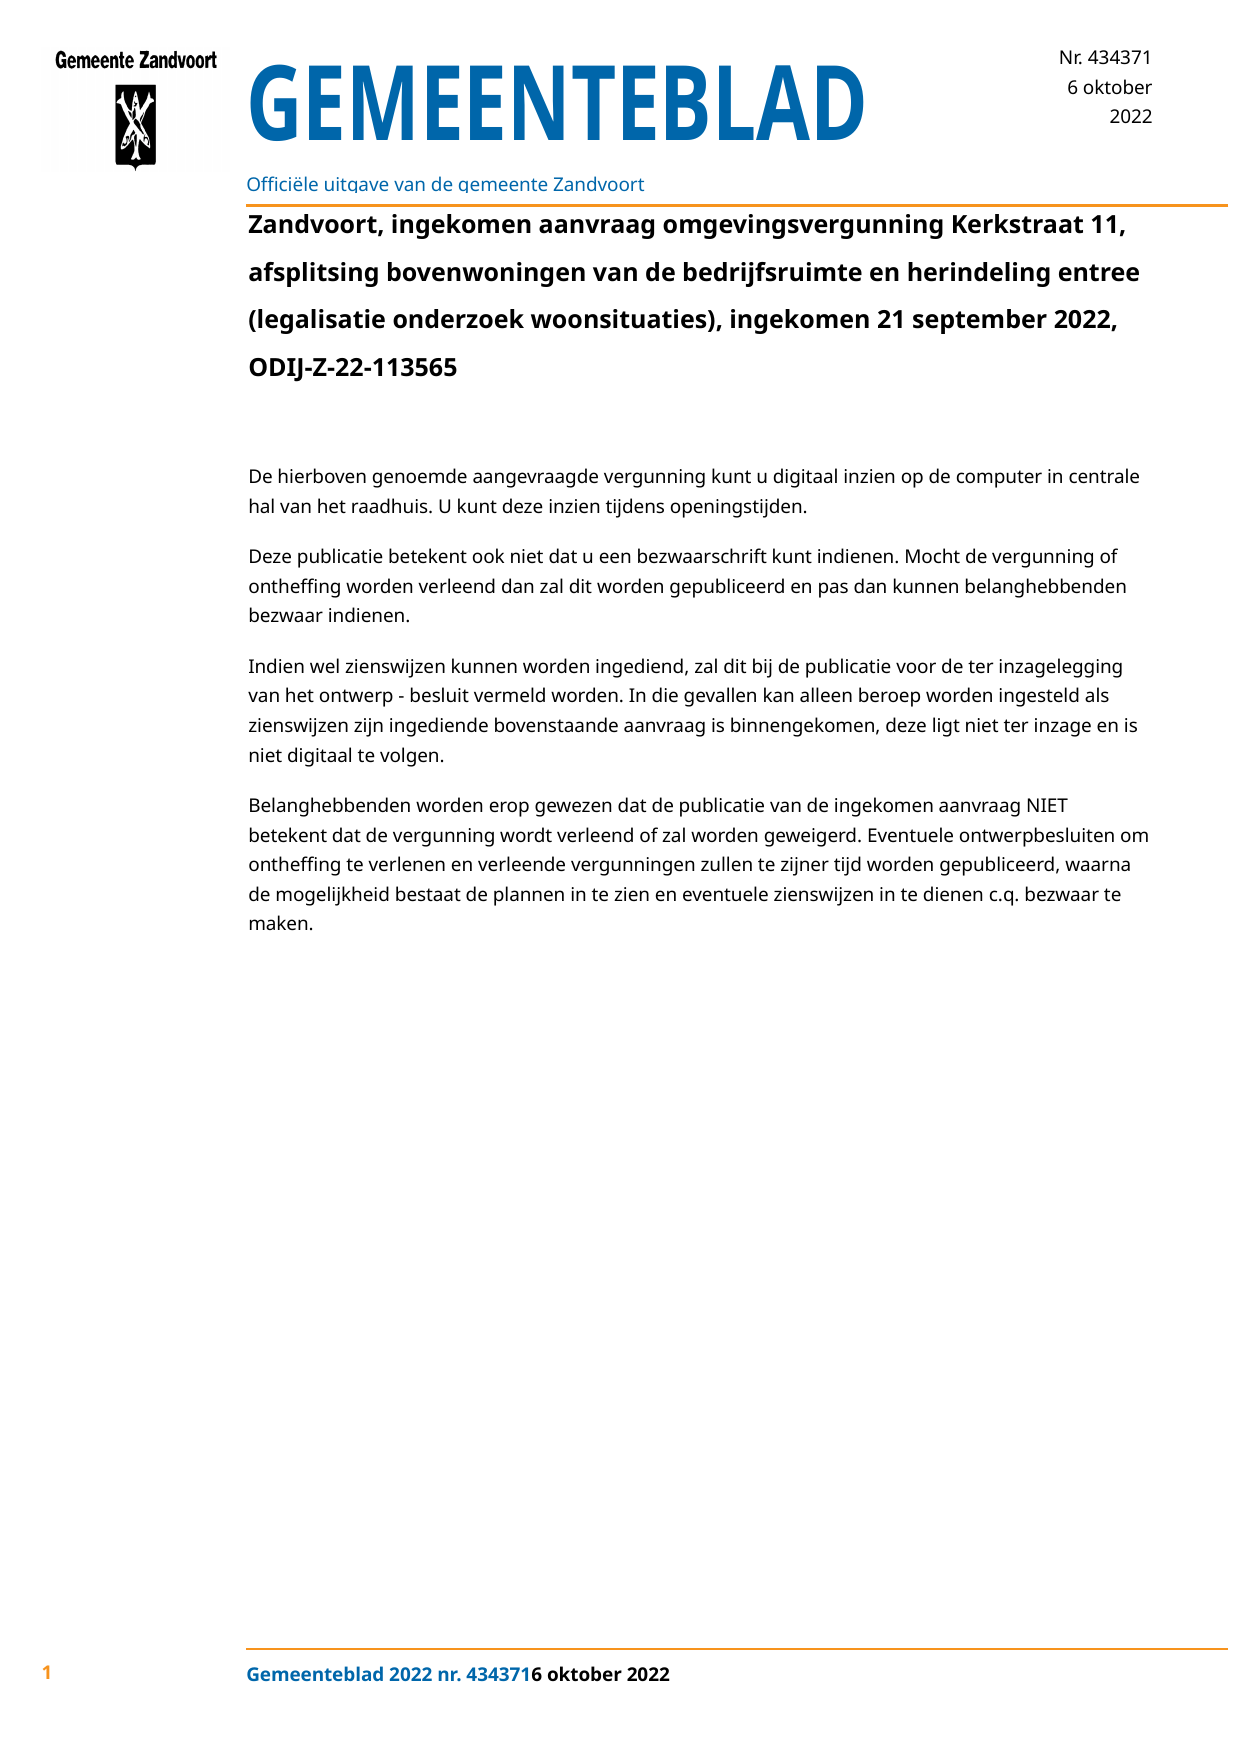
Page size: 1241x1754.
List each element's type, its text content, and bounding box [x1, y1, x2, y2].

text Zandvoort, ingekomen aanvraag omgevingsvergunning Kerkstraat 11, afsplitsing bovenwoningen van de bedrijfsruimte en herindeling entree (legalisatie onderzoek woonsituaties), ingekomen 21 september 2022, ODIJ-Z-22-113565 [248, 207, 1152, 384]
text Deze publicatie betekent ook niet dat u een bezwaarschrift kunt indienen. Mocht de vergunning of ontheffing worden verleend dan zal dit worden gepubliceerd en pas dan kunnen belanghebbenden bezwaar indienen. [248, 543, 1152, 628]
text De hierboven genoemde aangevraagde vergunning kunt u digitaal inzien op de computer in centrale hal van het raadhuis. U kunt deze inzien tijdens openingstijden. [248, 463, 1152, 519]
text Indien wel zienswijzen kunnen worden ingediend, zal dit bij de publicatie voor de ter inzagelegging van het ontwerp - besluit vermeld worden. In die gevallen kan alleen beroep worden ingesteld als zienswijzen zijn ingediende bovenstaande aanvraag is binnengekomen, deze ligt niet ter inzage en is niet digitaal te volgen. [248, 653, 1152, 768]
text Belanghebbenden worden erop gewezen dat de publicatie van de ingekomen aanvraag NIET betekent dat de vergunning wordt verleend of zal worden geweigerd. Eventuele ontwerpbesluiten om ontheffing te verlenen en verleende vergunningen zullen te zijner tijd worden gepubliceerd, waarna de mogelijkheid bestaat de plannen in te zien en eventuele zienswijzen in te dienen c.q. bezwaar te maken. [248, 792, 1152, 936]
picture [41, 47, 231, 172]
